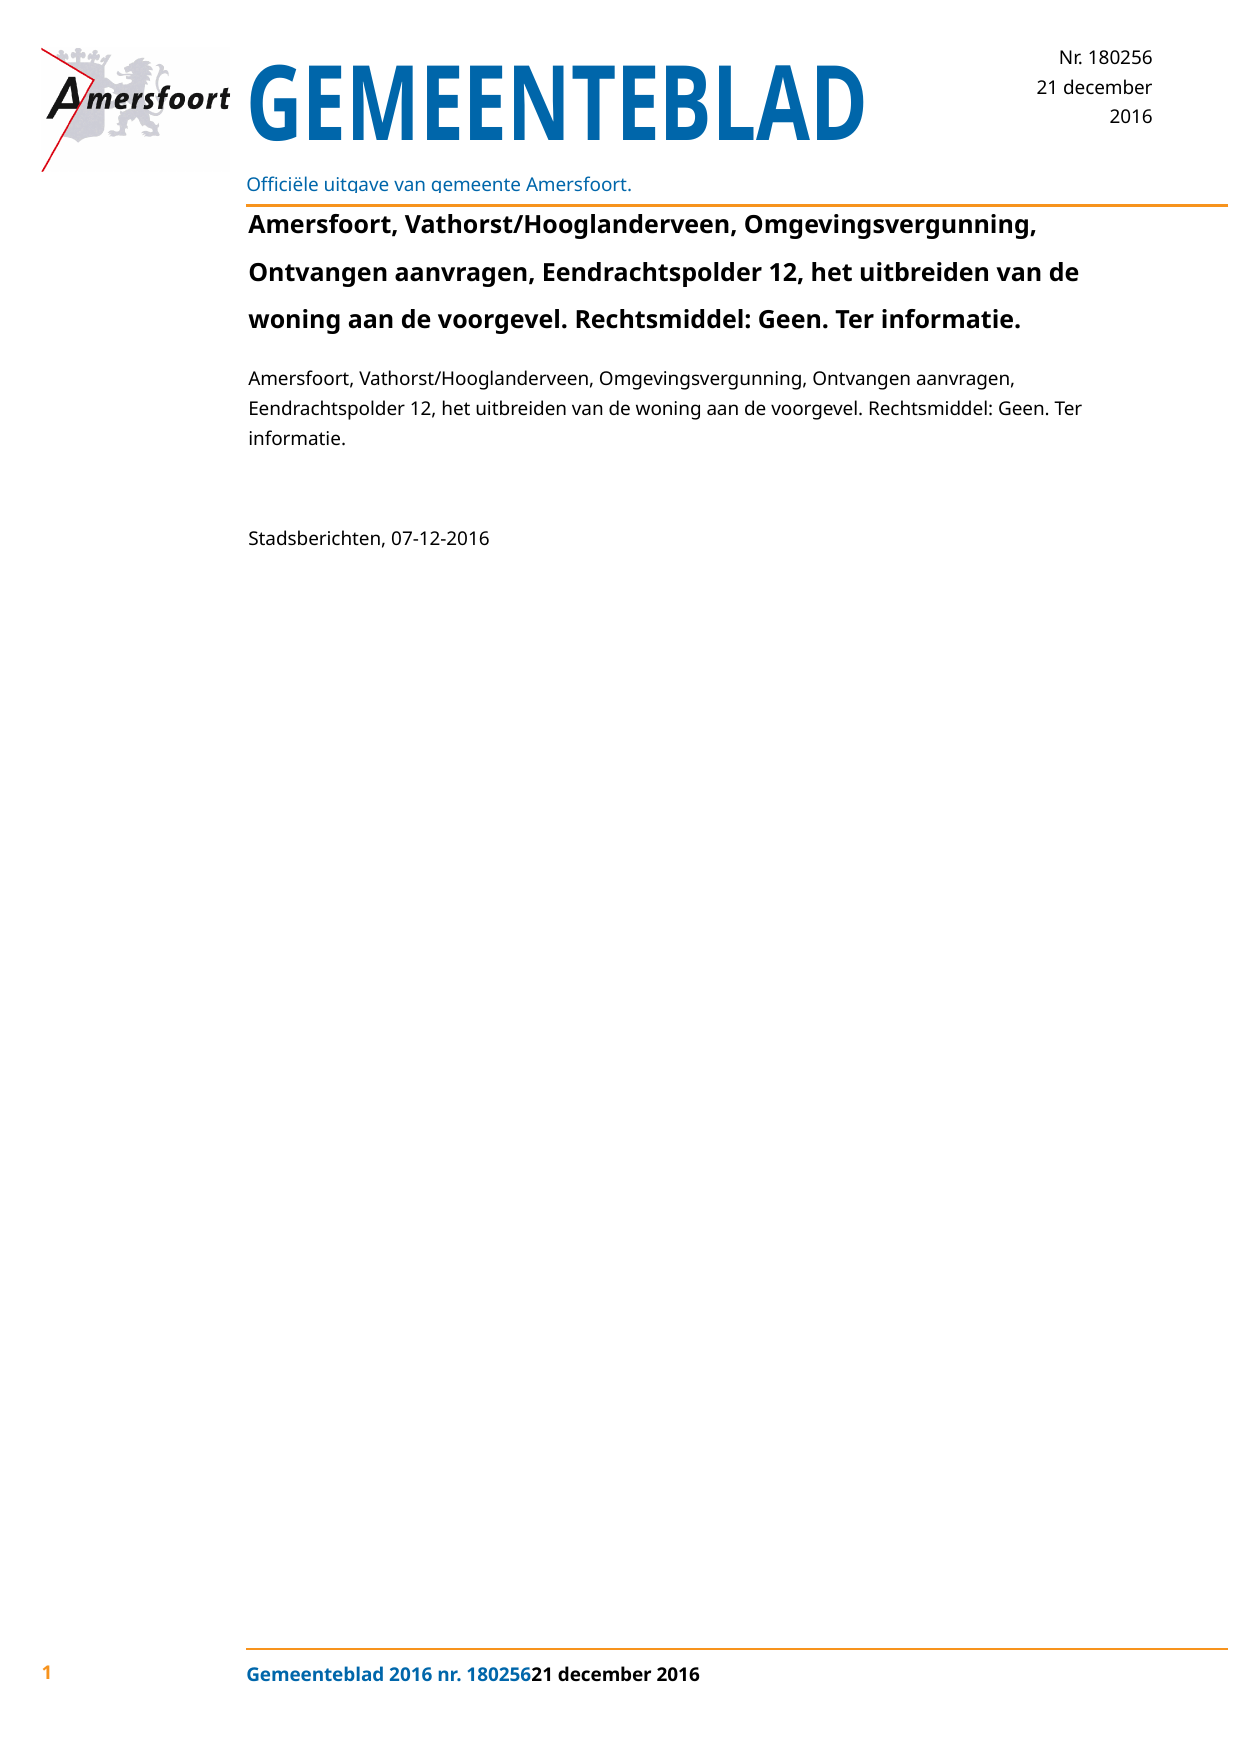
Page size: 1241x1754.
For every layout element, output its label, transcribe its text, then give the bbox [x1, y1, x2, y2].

text Amersfoort, Vathorst/Hooglanderveen, Omgevingsvergunning, Ontvangen aanvragen, Eendrachtspolder 12, het uitbreiden van de woning aan de voorgevel. Rechtsmiddel: Geen. Ter informatie. [248, 366, 1152, 450]
picture [41, 47, 231, 172]
text Amersfoort, Vathorst/Hooglanderveen, Omgevingsvergunning, Ontvangen aanvragen, Eendrachtspolder 12, het uitbreiden van de woning aan de voorgevel. Rechtsmiddel: Geen. Ter informatie. [248, 207, 1152, 336]
text Stadsberichten, 07-12-2016 [248, 526, 1152, 551]
